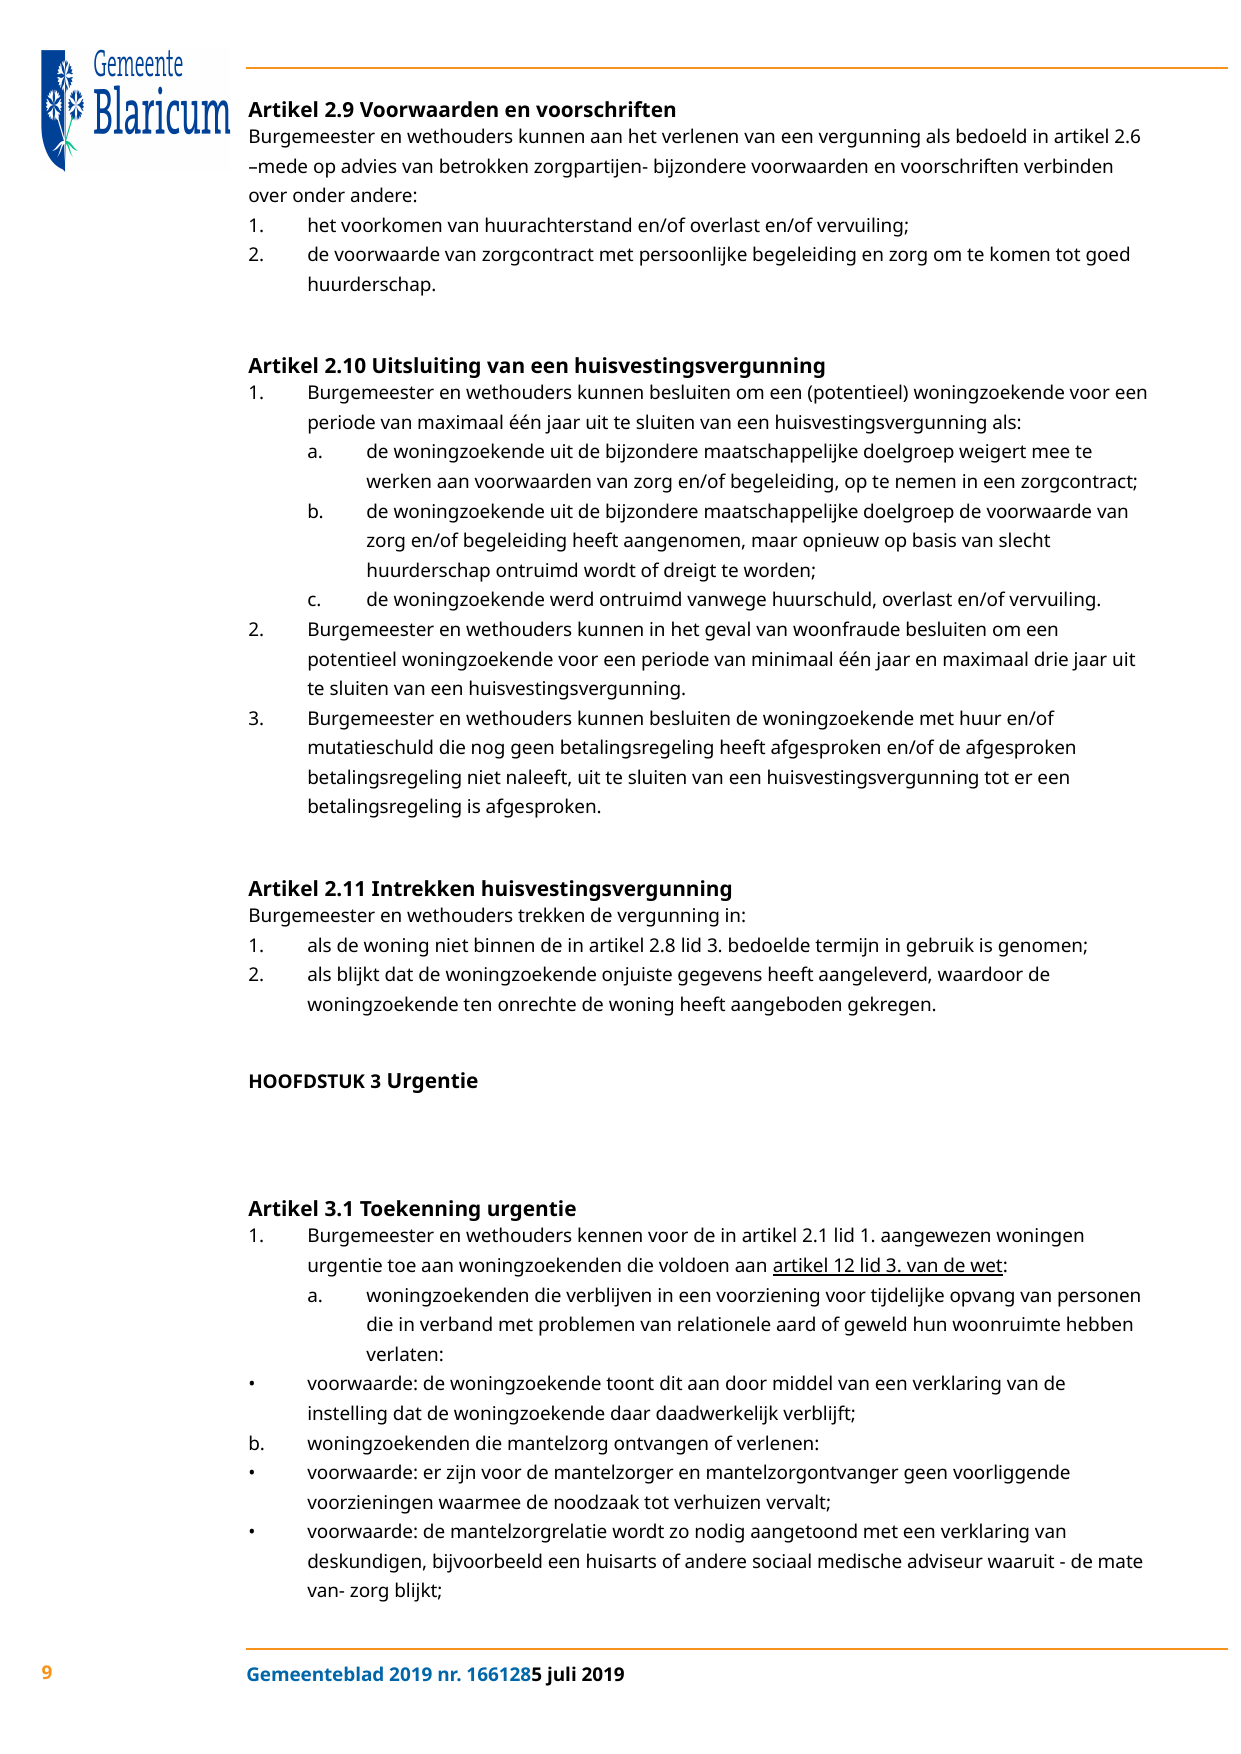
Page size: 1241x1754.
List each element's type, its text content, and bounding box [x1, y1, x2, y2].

list voorwaarde: de woningzoekende toont dit aan door middel van een verklaring van de instelling dat de woningzoekende daar daadwerkelijk verblijft; [248, 1371, 1152, 1426]
text Artikel 3.1 Toekenning urgentie [248, 1194, 1152, 1223]
list voorwaarde: de mantelzorgrelatie wordt zo nodig aangetoond met een verklaring van deskundigen, bijvoorbeeld een huisarts of andere sociaal medische adviseur waaruit - de mate van- zorg blijkt; [248, 1518, 1152, 1603]
list Burgemeester en wethouders kunnen besluiten de woningzoekende met huur en/of mutatieschuld die nog geen betalingsregeling heeft afgesproken en/of de afgesproken betalingsregeling niet naleeft, uit te sluiten van een huisvestingsvergunning tot er een betalingsregeling is afgesproken. [248, 705, 1152, 819]
list de woningzoekende werd ontruimd vanwege huurschuld, overlast en/of vervuiling. [307, 587, 1152, 612]
list als blijkt dat de woningzoekende onjuiste gegevens heeft aangeleverd, waardoor de woningzoekende ten onrechte de woning heeft aangeboden gekregen. [248, 961, 1152, 1017]
text HOOFDSTUK 3 Urgentie [248, 1066, 1152, 1094]
list Burgemeester en wethouders kunnen in het geval van woonfraude besluiten om een potentieel woningzoekende voor een periode van minimaal één jaar en maximaal drie jaar uit te sluiten van een huisvestingsvergunning. [248, 616, 1152, 701]
list het voorkomen van huurachterstand en/of overlast en/of vervuiling; [248, 212, 1152, 238]
list de voorwaarde van zorgcontract met persoonlijke begeleiding en zorg om te komen tot goed huurderschap. [248, 242, 1152, 297]
text Artikel 2.11 Intrekken huisvestingsvergunning [248, 874, 1152, 902]
picture [41, 47, 231, 172]
list de woningzoekende uit de bijzondere maatschappelijke doelgroep de voorwaarde van zorg en/of begeleiding heeft aangenomen, maar opnieuw op basis van slecht huurderschap ontruimd wordt of dreigt te worden; [307, 498, 1152, 583]
text Burgemeester en wethouders kunnen aan het verlenen van een vergunning als bedoeld in artikel 2.6 –mede op advies van betrokken zorgpartijen- bijzondere voorwaarden en voorschriften verbinden over onder andere: [248, 123, 1152, 208]
list voorwaarde: er zijn voor de mantelzorger en mantelzorgontvanger geen voorliggende voorzieningen waarmee de noodzaak tot verhuizen vervalt; [248, 1459, 1152, 1515]
list Burgemeester en wethouders kennen voor de in artikel 2.1 lid 1. aangewezen woningen urgentie toe aan woningzoekenden die voldoen aan artikel 12 lid 3. van de wet: [248, 1223, 1152, 1278]
text Artikel 2.10 Uitsluiting van een huisvestingsvergunning [248, 351, 1152, 379]
list woningzoekenden die mantelzorg ontvangen of verlenen: [248, 1430, 1152, 1456]
list de woningzoekende uit de bijzondere maatschappelijke doelgroep weigert mee te werken aan voorwaarden van zorg en/of begeleiding, op te nemen in een zorgcontract; [307, 439, 1152, 494]
list woningzoekenden die verblijven in een voorziening voor tijdelijke opvang van personen die in verband met problemen van relationele aard of geweld hun woonruimte hebben verlaten: [307, 1282, 1152, 1367]
list Burgemeester en wethouders kunnen besluiten om een (potentieel) woningzoekende voor een periode van maximaal één jaar uit te sluiten van een huisvestingsvergunning als: [248, 379, 1152, 435]
list als de woning niet binnen de in artikel 2.8 lid 3. bedoelde termijn in gebruik is genomen; [248, 932, 1152, 957]
text Burgemeester en wethouders trekken de vergunning in: [248, 902, 1152, 928]
text Artikel 2.9 Voorwaarden en voorschriften [248, 95, 1152, 123]
